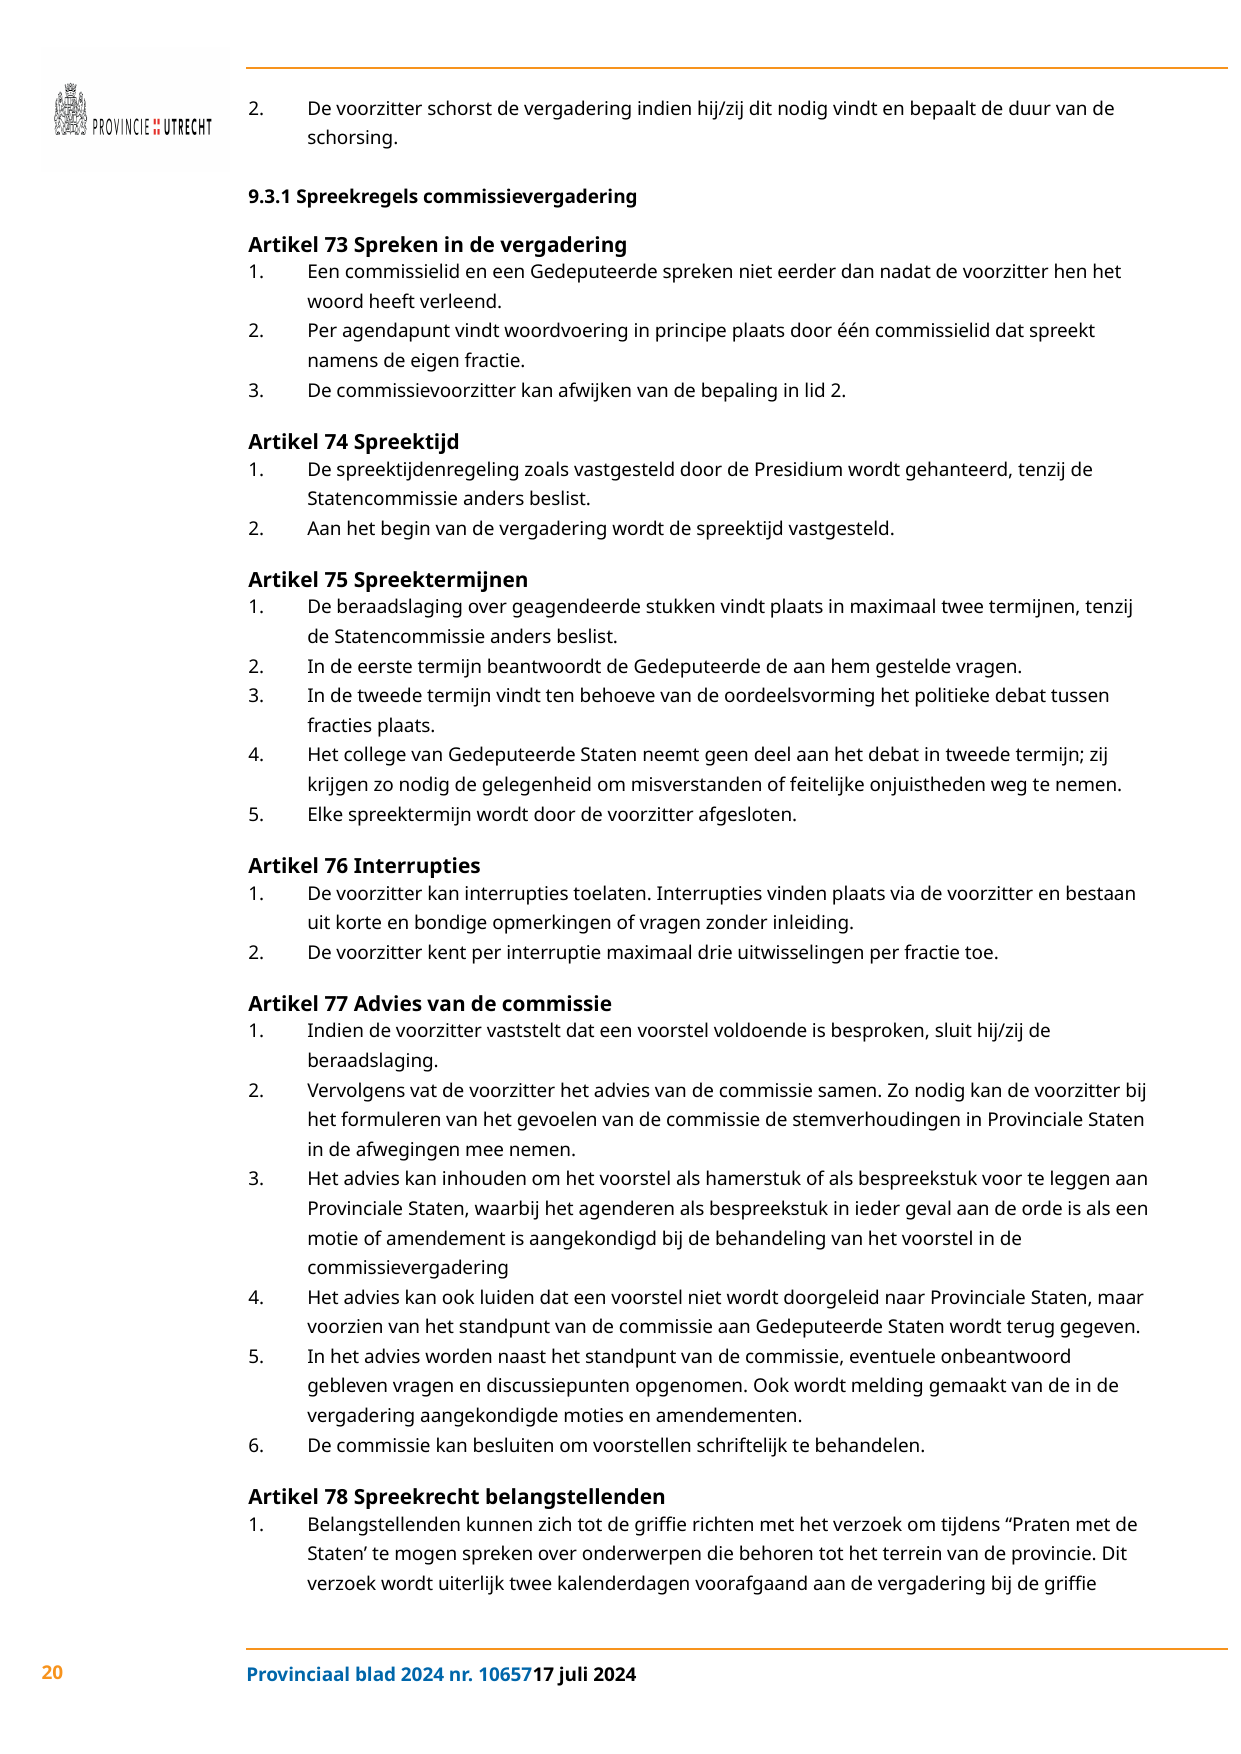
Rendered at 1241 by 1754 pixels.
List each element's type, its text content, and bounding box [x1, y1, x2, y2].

text Artikel 73 Spreken in de vergadering [248, 230, 1152, 258]
text Artikel 76 Interrupties [248, 851, 1152, 880]
text 9.3.1 Spreekregels commissievergadering [248, 183, 1152, 209]
list In het advies worden naast het standpunt van de commissie, eventuele onbeantwoord gebleven vragen en discussiepunten opgenomen. Ook wordt melding gemaakt van de in de vergadering aangekondigde moties en amendementen. [248, 1343, 1152, 1428]
list De spreektijdenregeling zoals vastgesteld door de Presidium wordt gehanteerd, tenzij de Statencommissie anders beslist. [248, 456, 1152, 511]
picture [41, 47, 231, 172]
list Elke spreektermijn wordt door de voorzitter afgesloten. [248, 801, 1152, 827]
text Artikel 75 Spreektermijnen [248, 565, 1152, 594]
list Het college van Gedeputeerde Staten neemt geen deel aan het debat in tweede termijn; zij krijgen zo nodig de gelegenheid om misverstanden of feitelijke onjuistheden weg te nemen. [248, 742, 1152, 797]
list In de tweede termijn vindt ten behoeve van de oordeelsvorming het politieke debat tussen fracties plaats. [248, 682, 1152, 738]
list De voorzitter schorst de vergadering indien hij/zij dit nodig vindt en bepaalt de duur van de schorsing. [248, 95, 1152, 150]
list De voorzitter kan interrupties toelaten. Interrupties vinden plaats via de voorzitter en bestaan uit korte en bondige opmerkingen of vragen zonder inleiding. [248, 880, 1152, 935]
list Het advies kan inhouden om het voorstel als hamerstuk of als bespreekstuk voor te leggen aan Provinciale Staten, waarbij het agenderen als bespreekstuk in ieder geval aan de orde is als een motie of amendement is aangekondigd bij de behandeling van het voorstel in de commissievergadering [248, 1166, 1152, 1280]
list Per agendapunt vindt woordvoering in principe plaats door één commissielid dat spreekt namens de eigen fractie. [248, 318, 1152, 373]
list Belangstellenden kunnen zich tot de griffie richten met het verzoek om tijdens “Praten met de Staten’ te mogen spreken over onderwerpen die behoren tot het terrein van de provincie. Dit verzoek wordt uiterlijk twee kalenderdagen voorafgaand aan de vergadering bij de griffie [248, 1511, 1152, 1596]
text Artikel 78 Spreekrecht belangstellenden [248, 1482, 1152, 1511]
list Aan het begin van de vergadering wordt de spreektijd vastgesteld. [248, 515, 1152, 541]
list De commissievoorzitter kan afwijken van de bepaling in lid 2. [248, 377, 1152, 403]
list Vervolgens vat de voorzitter het advies van de commissie samen. Zo nodig kan de voorzitter bij het formuleren van het gevoelen van de commissie de stemverhoudingen in Provinciale Staten in de afwegingen mee nemen. [248, 1077, 1152, 1162]
list Een commissielid en een Gedeputeerde spreken niet eerder dan nadat de voorzitter hen het woord heeft verleend. [248, 258, 1152, 314]
list De commissie kan besluiten om voorstellen schriftelijk te behandelen. [248, 1432, 1152, 1458]
text Artikel 74 Spreektijd [248, 427, 1152, 456]
list Het advies kan ook luiden dat een voorstel niet wordt doorgeleid naar Provinciale Staten, maar voorzien van het standpunt van de commissie aan Gedeputeerde Staten wordt terug gegeven. [248, 1284, 1152, 1339]
list Indien de voorzitter vaststelt dat een voorstel voldoende is besproken, sluit hij/zij de beraadslaging. [248, 1018, 1152, 1073]
list In de eerste termijn beantwoordt de Gedeputeerde de aan hem gestelde vragen. [248, 653, 1152, 679]
text Artikel 77 Advies van de commissie [248, 989, 1152, 1018]
list De beraadslaging over geagendeerde stukken vindt plaats in maximaal twee termijnen, tenzij de Statencommissie anders beslist. [248, 594, 1152, 649]
list De voorzitter kent per interruptie maximaal drie uitwisselingen per fractie toe. [248, 939, 1152, 964]
